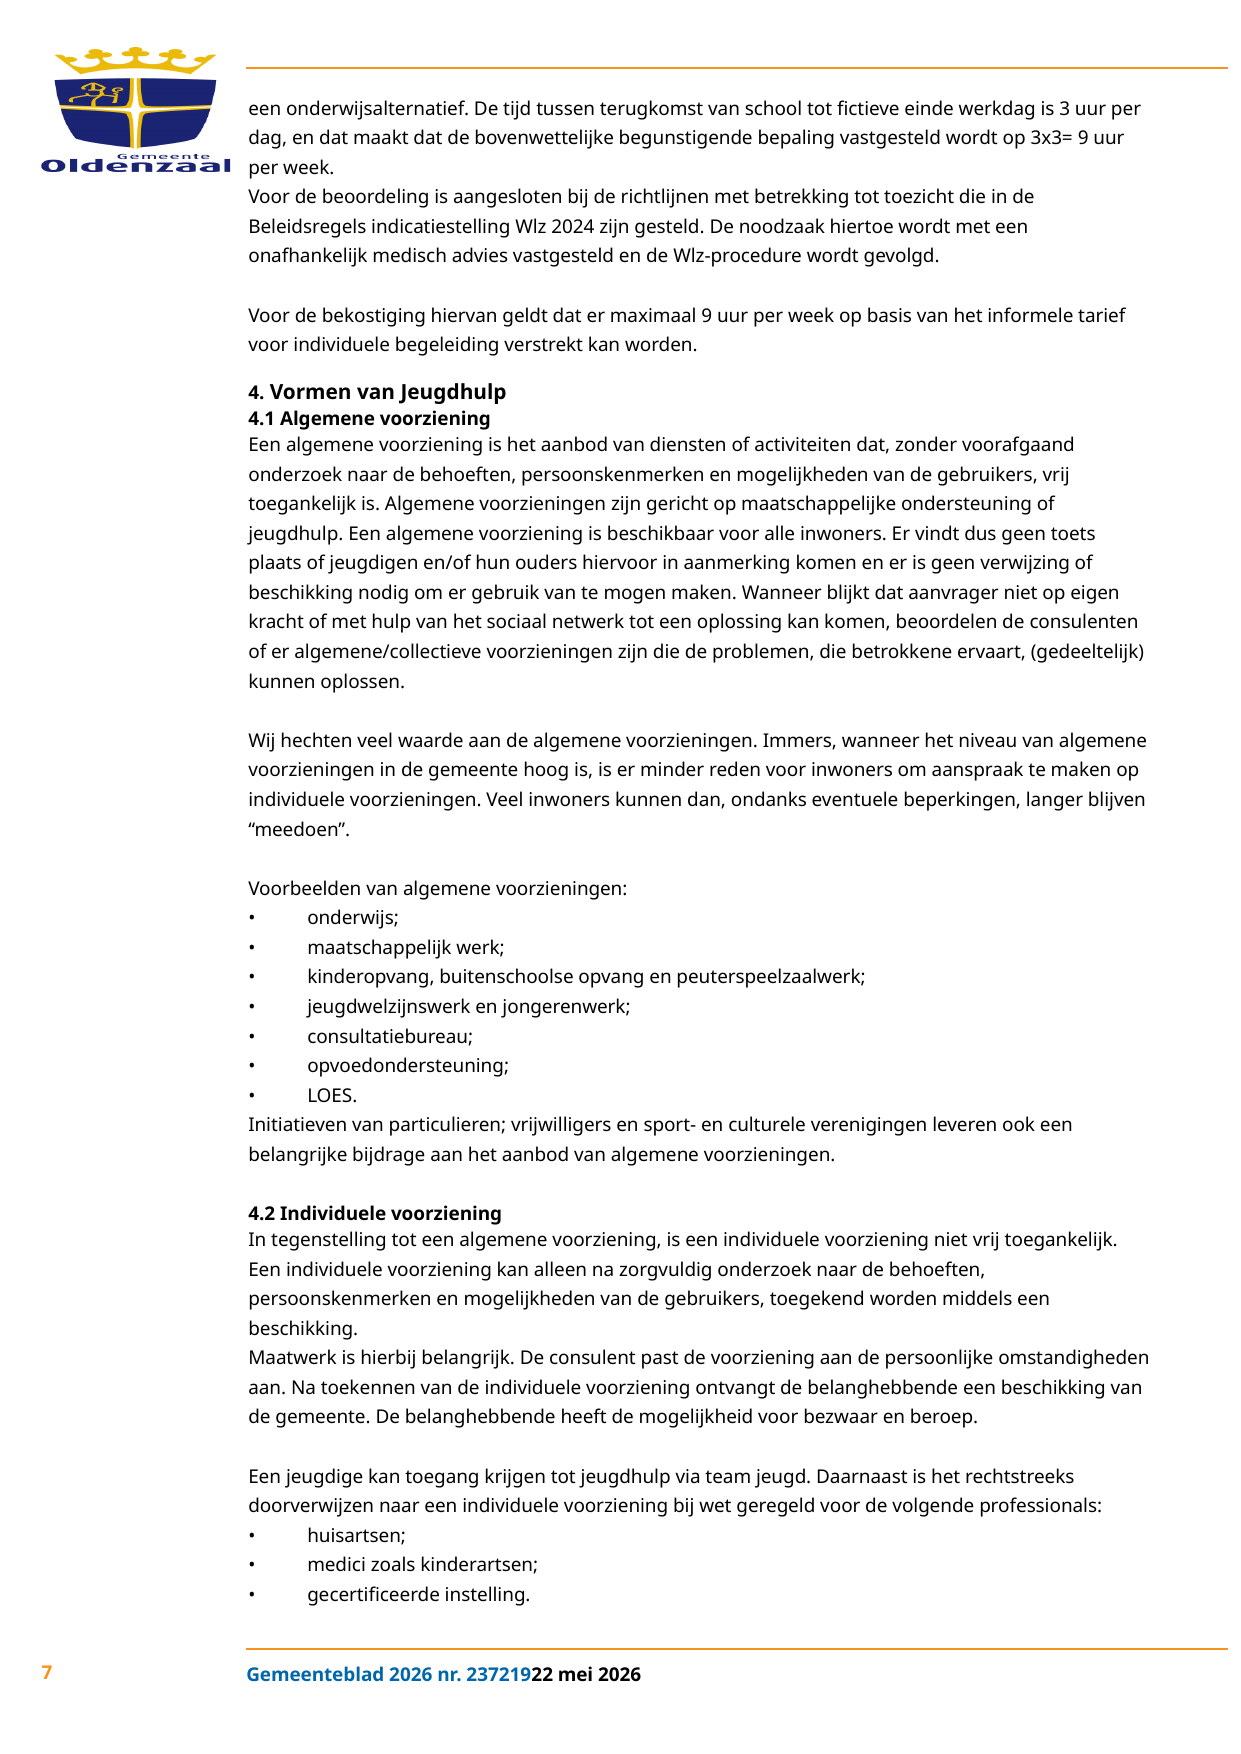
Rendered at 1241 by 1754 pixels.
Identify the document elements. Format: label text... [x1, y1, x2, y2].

text Maatwerk is hierbij belangrijk. De consulent past de voorziening aan de persoonlijke omstandigheden aan. Na toekennen van de individuele voorziening ontvangt de belanghebbende een beschikking van de gemeente. De belanghebbende heeft de mogelijkheid voor bezwaar en beroep. [248, 1344, 1152, 1429]
text Voor de beoordeling is aangesloten bij de richtlijnen met betrekking tot toezicht die in de Beleidsregels indicatiestelling Wlz 2024 zijn gesteld. De noodzaak hiertoe wordt met een onafhankelijk medisch advies vastgesteld en de Wlz-procedure wordt gevolgd. [248, 183, 1152, 268]
list gecertificeerde instelling. [248, 1581, 1152, 1607]
text een onderwijsalternatief. De tijd tussen terugkomst van school tot fictieve einde werkdag is 3 uur per dag, en dat maakt dat de bovenwettelijke begunstigende bepaling vastgesteld wordt op 3x3= 9 uur per week. [248, 95, 1152, 180]
list medici zoals kinderartsen; [248, 1552, 1152, 1577]
text Een algemene voorziening is het aanbod van diensten of activiteiten dat, zonder voorafgaand onderzoek naar de behoeften, persoonskenmerken en mogelijkheden van de gebruikers, vrij toegankelijk is. Algemene voorzieningen zijn gericht op maatschappelijke ondersteuning of jeugdhulp. Een algemene voorziening is beschikbaar voor alle inwoners. Er vindt dus geen toets plaats of jeugdigen en/of hun ouders hiervoor in aanmerking komen en er is geen verwijzing of beschikking nodig om er gebruik van te mogen maken. Wanneer blijkt dat aanvrager niet op eigen kracht of met hulp van het sociaal netwerk tot een oplossing kan komen, beoordelen de consulenten of er algemene/collectieve voorzieningen zijn die de problemen, die betrokkene ervaart, (gedeeltelijk) kunnen oplossen. [248, 431, 1152, 694]
text 4. Vormen van Jeugdhulp [248, 377, 1152, 406]
text Wij hechten veel waarde aan de algemene voorzieningen. Immers, wanneer het niveau van algemene voorzieningen in de gemeente hoog is, is er minder reden voor inwoners om aanspraak te maken op individuele voorzieningen. Veel inwoners kunnen dan, ondanks eventuele beperkingen, langer blijven “meedoen”. [248, 727, 1152, 842]
list opvoedondersteuning; [248, 1052, 1152, 1078]
text In tegenstelling tot een algemene voorziening, is een individuele voorziening niet vrij toegankelijk. [248, 1226, 1152, 1252]
text 4.1 Algemene voorziening [248, 406, 1152, 431]
list LOES. [248, 1082, 1152, 1108]
text Een jeugdige kan toegang krijgen tot jeugdhulp via team jeugd. Daarnaast is het rechtstreeks doorverwijzen naar een individuele voorziening bij wet geregeld voor de volgende professionals: [248, 1463, 1152, 1518]
text Voor de bekostiging hiervan geldt dat er maximaal 9 uur per week op basis van het informele tarief voor individuele begeleiding verstrekt kan worden. [248, 302, 1152, 357]
list kinderopvang, buitenschoolse opvang en peuterspeelzaalwerk; [248, 964, 1152, 989]
list maatschappelijk werk; [248, 934, 1152, 960]
text Voorbeelden van algemene voorzieningen: [248, 875, 1152, 901]
list onderwijs; [248, 904, 1152, 930]
text 4.2 Individuele voorziening [248, 1200, 1152, 1226]
text Een individuele voorziening kan alleen na zorgvuldig onderzoek naar de behoeften, persoonskenmerken en mogelijkheden van de gebruikers, toegekend worden middels een beschikking. [248, 1256, 1152, 1341]
picture [41, 47, 231, 172]
text Initiatieven van particulieren; vrijwilligers en sport- en culturele verenigingen leveren ook een belangrijke bijdrage aan het aanbod van algemene voorzieningen. [248, 1112, 1152, 1167]
list consultatiebureau; [248, 1023, 1152, 1049]
list jeugdwelzijnswerk en jongerenwerk; [248, 993, 1152, 1019]
list huisartsen; [248, 1522, 1152, 1548]
